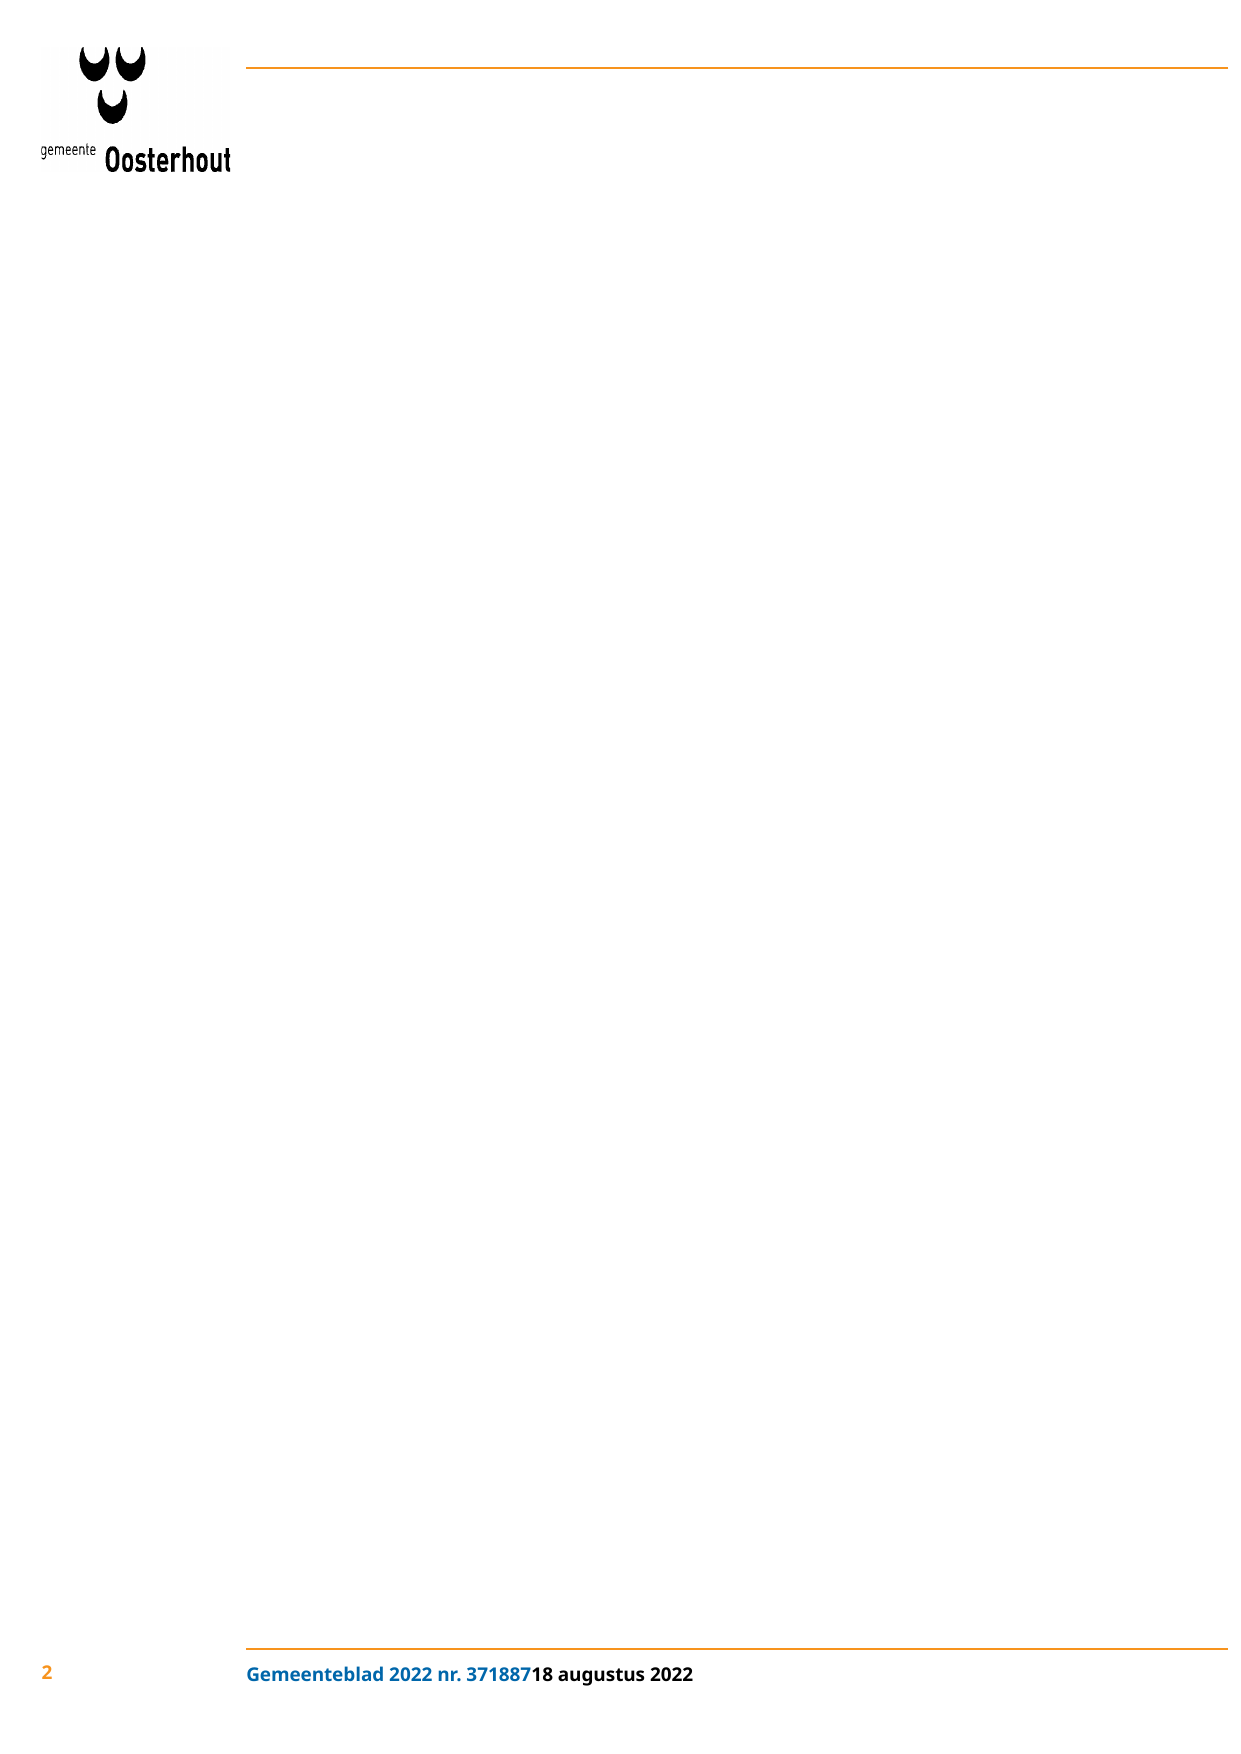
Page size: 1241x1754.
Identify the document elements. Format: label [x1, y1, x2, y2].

picture [41, 47, 231, 172]
